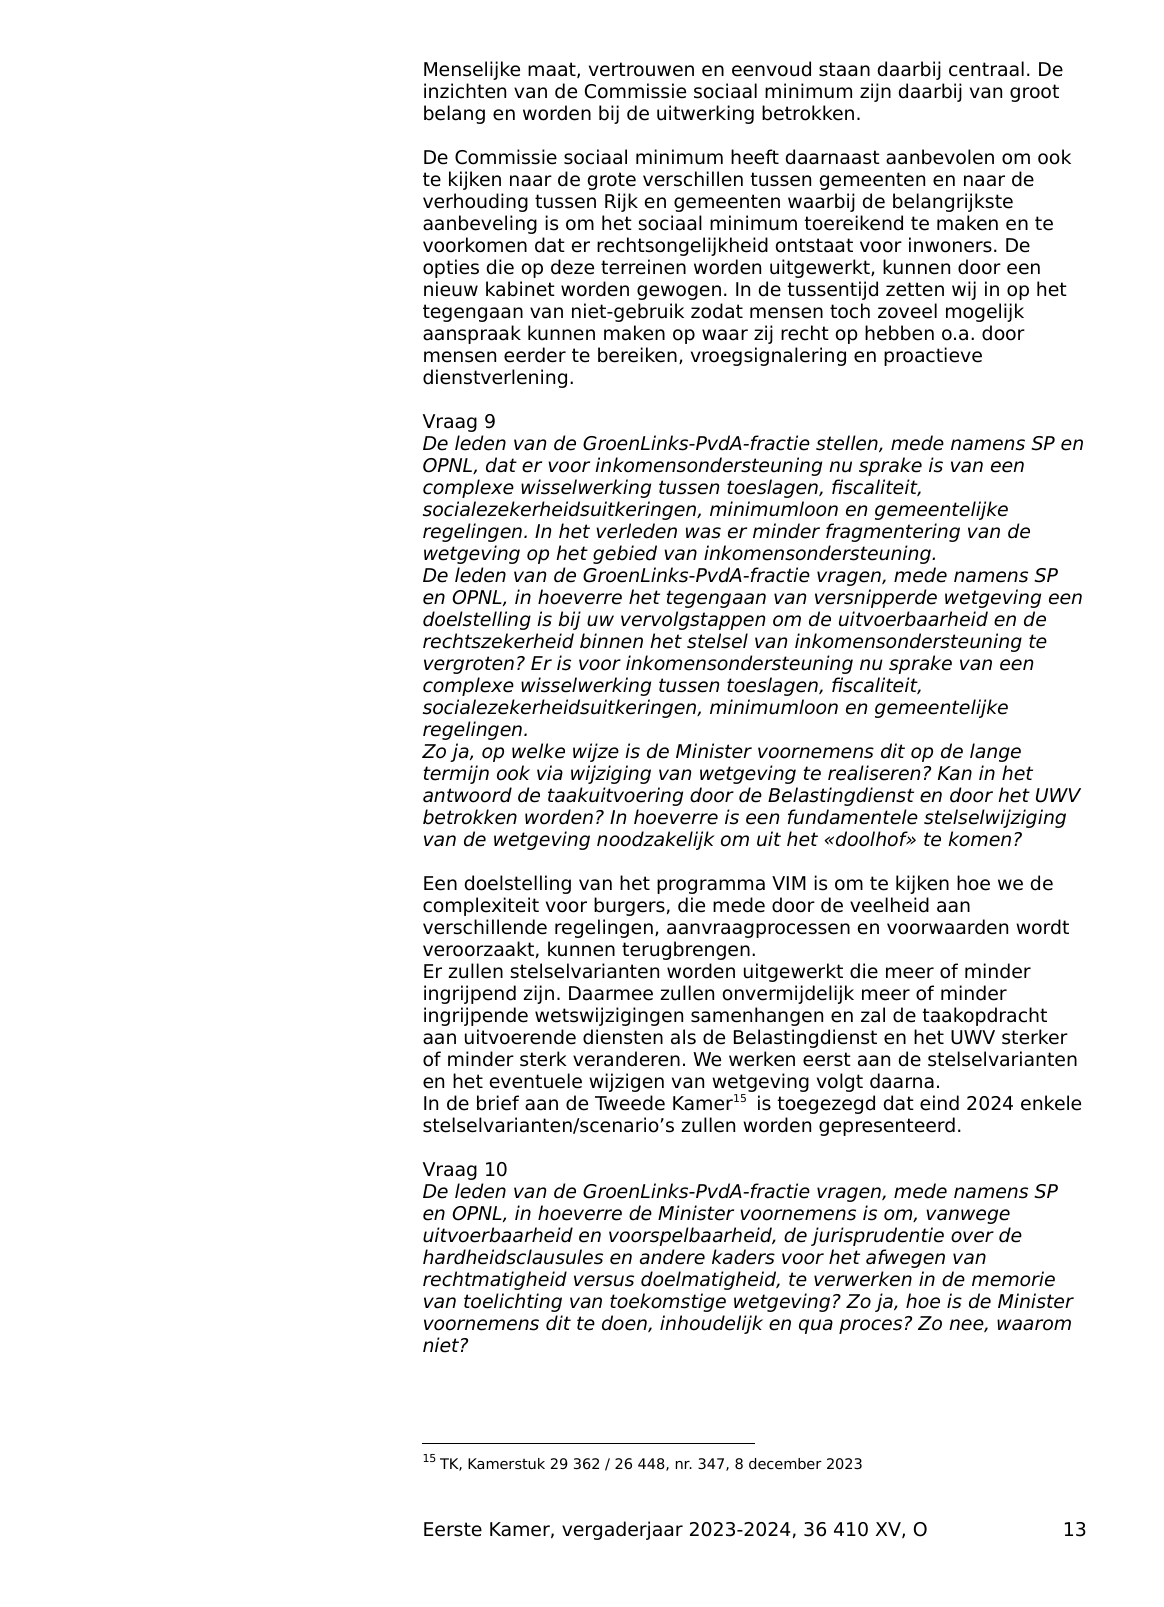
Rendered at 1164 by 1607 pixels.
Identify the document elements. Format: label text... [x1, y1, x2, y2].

text Zo ja, op welke wijze is de Minister voornemens dit op de lange termijn ook via wijziging van wetgeving te realiseren? Kan in het antwoord de taakuitvoering door de Belastingdienst en door het UWV betrokken worden? In hoeverre is een fundamentele stelselwijziging van de wetgeving noodzakelijk om uit het «doolhof» te komen? [422, 741, 1087, 851]
text De leden van de GroenLinks-PvdA-fractie vragen, mede namens SP en OPNL, in hoeverre het tegengaan van versnipperde wetgeving een doelstelling is bij uw vervolgstappen om de uitvoerbaarheid en de rechtszekerheid binnen het stelsel van inkomensondersteuning te vergroten? Er is voor inkomensondersteuning nu sprake van een complexe wisselwerking tussen toeslagen, fiscaliteit, socialezekerheidsuitkeringen, minimumloon en gemeentelijke regelingen. [422, 565, 1087, 741]
text De leden van de GroenLinks-PvdA-fractie vragen, mede namens SP en OPNL, in hoeverre de Minister voornemens is om, vanwege uitvoerbaarheid en voorspelbaarheid, de jurisprudentie over de hardheidsclausules en andere kaders voor het afwegen van rechtmatigheid versus doelmatigheid, te verwerken in de memorie van toelichting van toekomstige wetgeving? Zo ja, hoe is de Minister voornemens dit te doen, inhoudelijk en qua proces? Zo nee, waarom niet? [422, 1181, 1087, 1357]
text Vraag 10 [422, 1159, 1087, 1181]
text De Commissie sociaal minimum heeft daarnaast aanbevolen om ook te kijken naar de grote verschillen tussen gemeenten en naar de verhouding tussen Rijk en gemeenten waarbij de belangrijkste aanbeveling is om het sociaal minimum toereikend te maken en te voorkomen dat er rechtsongelijkheid ontstaat voor inwoners. De opties die op deze terreinen worden uitgewerkt, kunnen door een nieuw kabinet worden gewogen. In de tussentijd zetten wij in op het tegengaan van niet-gebruik zodat mensen toch zoveel mogelijk aanspraak kunnen maken op waar zij recht op hebben o.a. door mensen eerder te bereiken, vroegsignalering en proactieve dienstverlening. [422, 147, 1087, 389]
text De leden van de GroenLinks-PvdA-fractie stellen, mede namens SP en OPNL, dat er voor inkomensondersteuning nu sprake is van een complexe wisselwerking tussen toeslagen, fiscaliteit, socialezekerheidsuitkeringen, minimumloon en gemeentelijke regelingen. In het verleden was er minder fragmentering van de wetgeving op het gebied van inkomensondersteuning. [422, 433, 1087, 565]
text Vraag 9 [422, 411, 1087, 433]
text In de brief aan de Tweede Kamer is toegezegd dat eind 2024 enkele stelselvarianten/scenario’s zullen worden gepresenteerd. [422, 1093, 1087, 1137]
text Een doelstelling van het programma VIM is om te kijken hoe we de complexiteit voor burgers, die mede door de veelheid aan verschillende regelingen, aanvraagprocessen en voorwaarden wordt veroorzaakt, kunnen terugbrengen. [422, 873, 1087, 961]
text Er zullen stelselvarianten worden uitgewerkt die meer of minder ingrijpend zijn. Daarmee zullen onvermijdelijk meer of minder ingrijpende wetswijzigingen samenhangen en zal de taakopdracht aan uitvoerende diensten als de Belastingdienst en het UWV sterker of minder sterk veranderen. We werken eerst aan de stelselvarianten en het eventuele wijzigen van wetgeving volgt daarna. [422, 961, 1087, 1093]
text TK, Kamerstuk 29 362 / 26 448, nr. 347, 8 december 2023 [422, 1452, 1087, 1474]
text Menselijke maat, vertrouwen en eenvoud staan daarbij centraal. De inzichten van de Commissie sociaal minimum zijn daarbij van groot belang en worden bij de uitwerking betrokken. [422, 59, 1087, 125]
